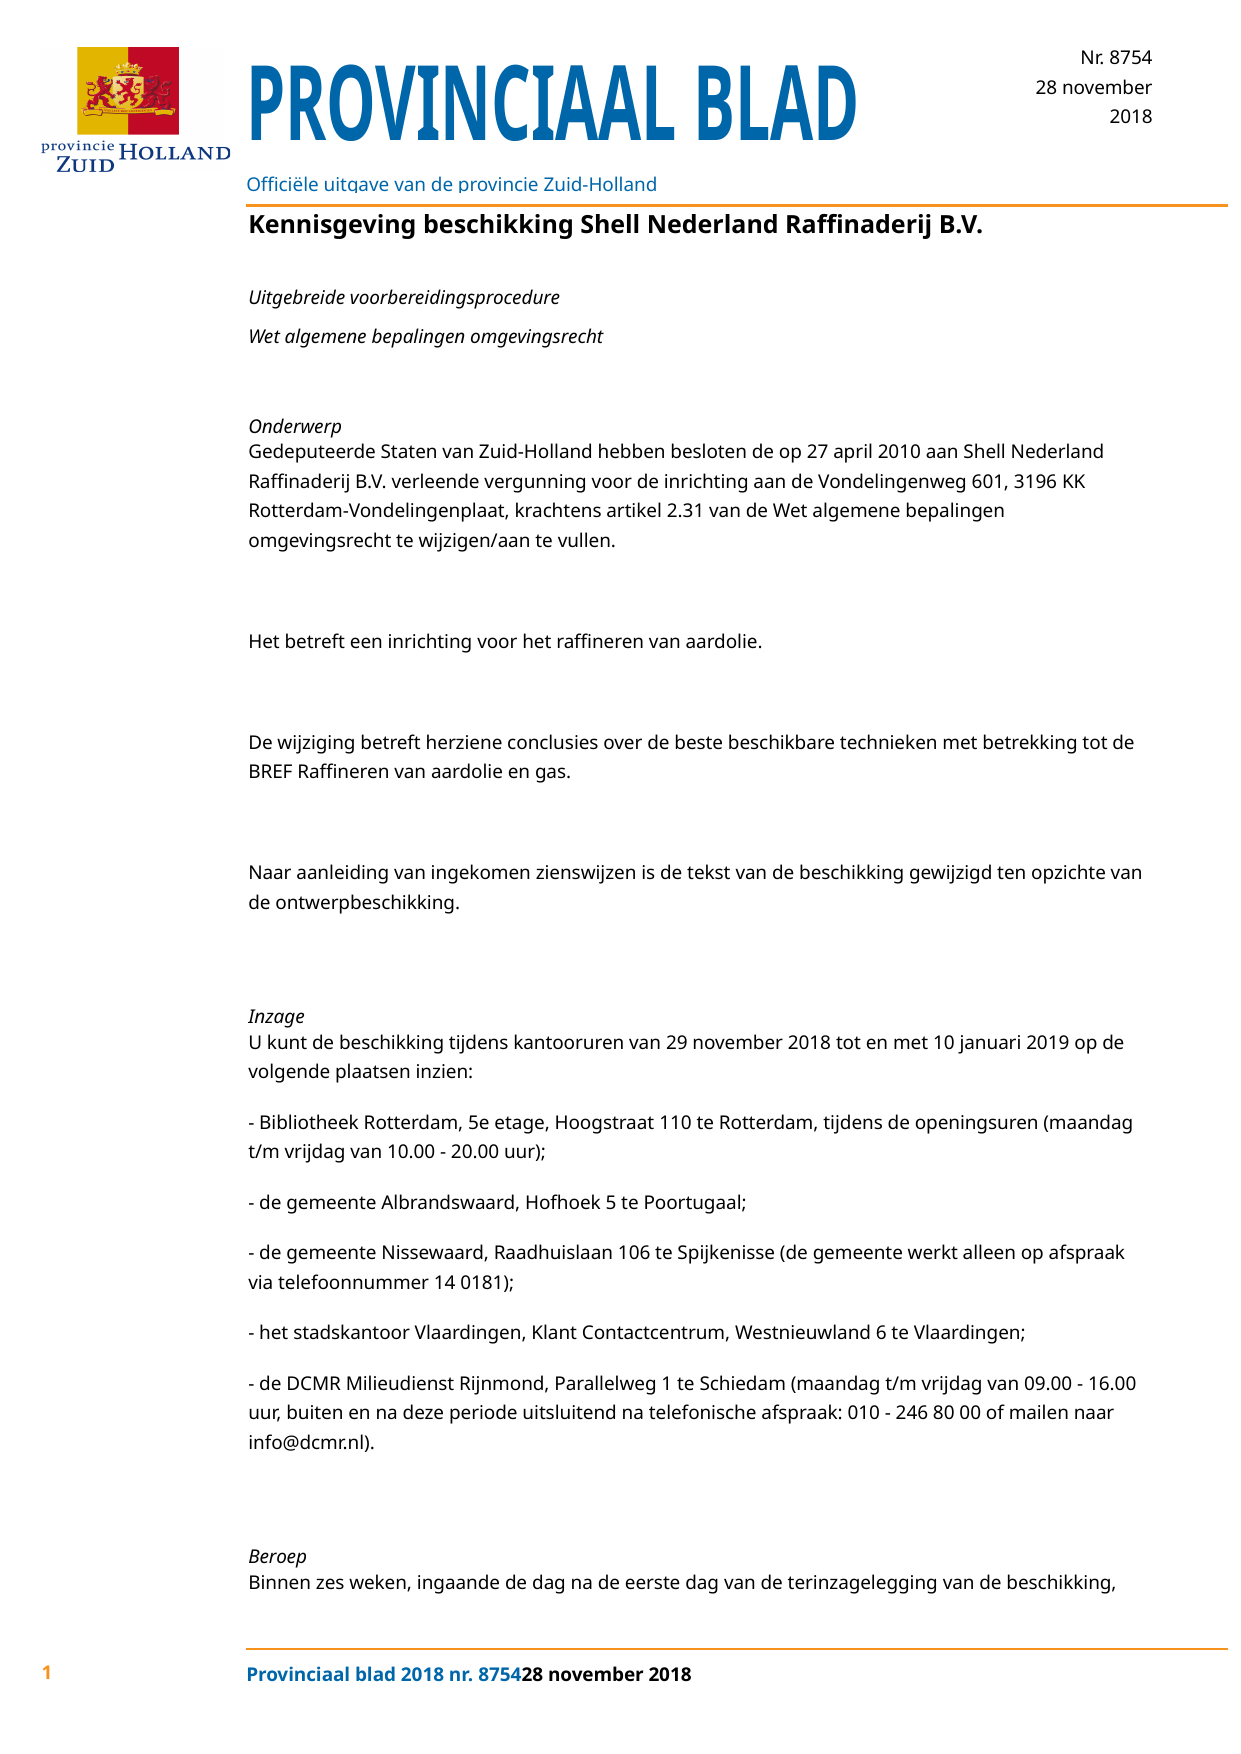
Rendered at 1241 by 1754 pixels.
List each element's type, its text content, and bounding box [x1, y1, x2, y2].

text - Bibliotheek Rotterdam, 5e etage, Hoogstraat 110 te Rotterdam, tijdens de openingsuren (maandag t/m vrijdag van 10.00 - 20.00 uur); [248, 1109, 1152, 1164]
text Wet algemene bepalingen omgevingsrecht [248, 323, 1152, 349]
text Naar aanleiding van ingekomen zienswijzen is de tekst van de beschikking gewijzigd ten opzichte van de ontwerpbeschikking. [248, 859, 1152, 915]
text Het betreft een inrichting voor het raffineren van aardolie. [248, 628, 1152, 654]
text U kunt de beschikking tijdens kantooruren van 29 november 2018 tot en met 10 januari 2019 op de volgende plaatsen inzien: [248, 1029, 1152, 1084]
text - de gemeente Nissewaard, Raadhuislaan 106 te Spijkenisse (de gemeente werkt alleen op afspraak via telefoonnummer 14 0181); [248, 1239, 1152, 1295]
picture [41, 47, 231, 172]
text De wijziging betreft herziene conclusies over de beste beschikbare technieken met betrekking tot de BREF Raffineren van aardolie en gas. [248, 729, 1152, 784]
text Binnen zes weken, ingaande de dag na de eerste dag van de terinzagelegging van de beschikking, [248, 1569, 1152, 1595]
text - de DCMR Milieudienst Rijnmond, Parallelweg 1 te Schiedam (maandag t/m vrijdag van 09.00 - 16.00 uur, buiten en na deze periode uitsluitend na telefonische afspraak: 010 - 246 80 00 of mailen naar info@dcmr.nl). [248, 1370, 1152, 1455]
text Onderwerp [248, 413, 1152, 438]
text - het stadskantoor Vlaardingen, Klant Contactcentrum, Westnieuwland 6 te Vlaardingen; [248, 1319, 1152, 1345]
text Gedeputeerde Staten van Zuid-Holland hebben besloten de op 27 april 2010 aan Shell Nederland Raffinaderij B.V. verleende vergunning voor de inrichting aan de Vondelingenweg 601, 3196 KK Rotterdam-Vondelingenplaat, krachtens artikel 2.31 van de Wet algemene bepalingen omgevingsrecht te wijzigen/aan te vullen. [248, 438, 1152, 553]
text Uitgebreide voorbereidingsprocedure [248, 284, 1152, 309]
text - de gemeente Albrandswaard, Hofhoek 5 te Poortugaal; [248, 1189, 1152, 1215]
text Beroep [248, 1543, 1152, 1569]
text Inzage [248, 1003, 1152, 1029]
text Kennisgeving beschikking Shell Nederland Raffinaderij B.V. [248, 207, 1152, 241]
